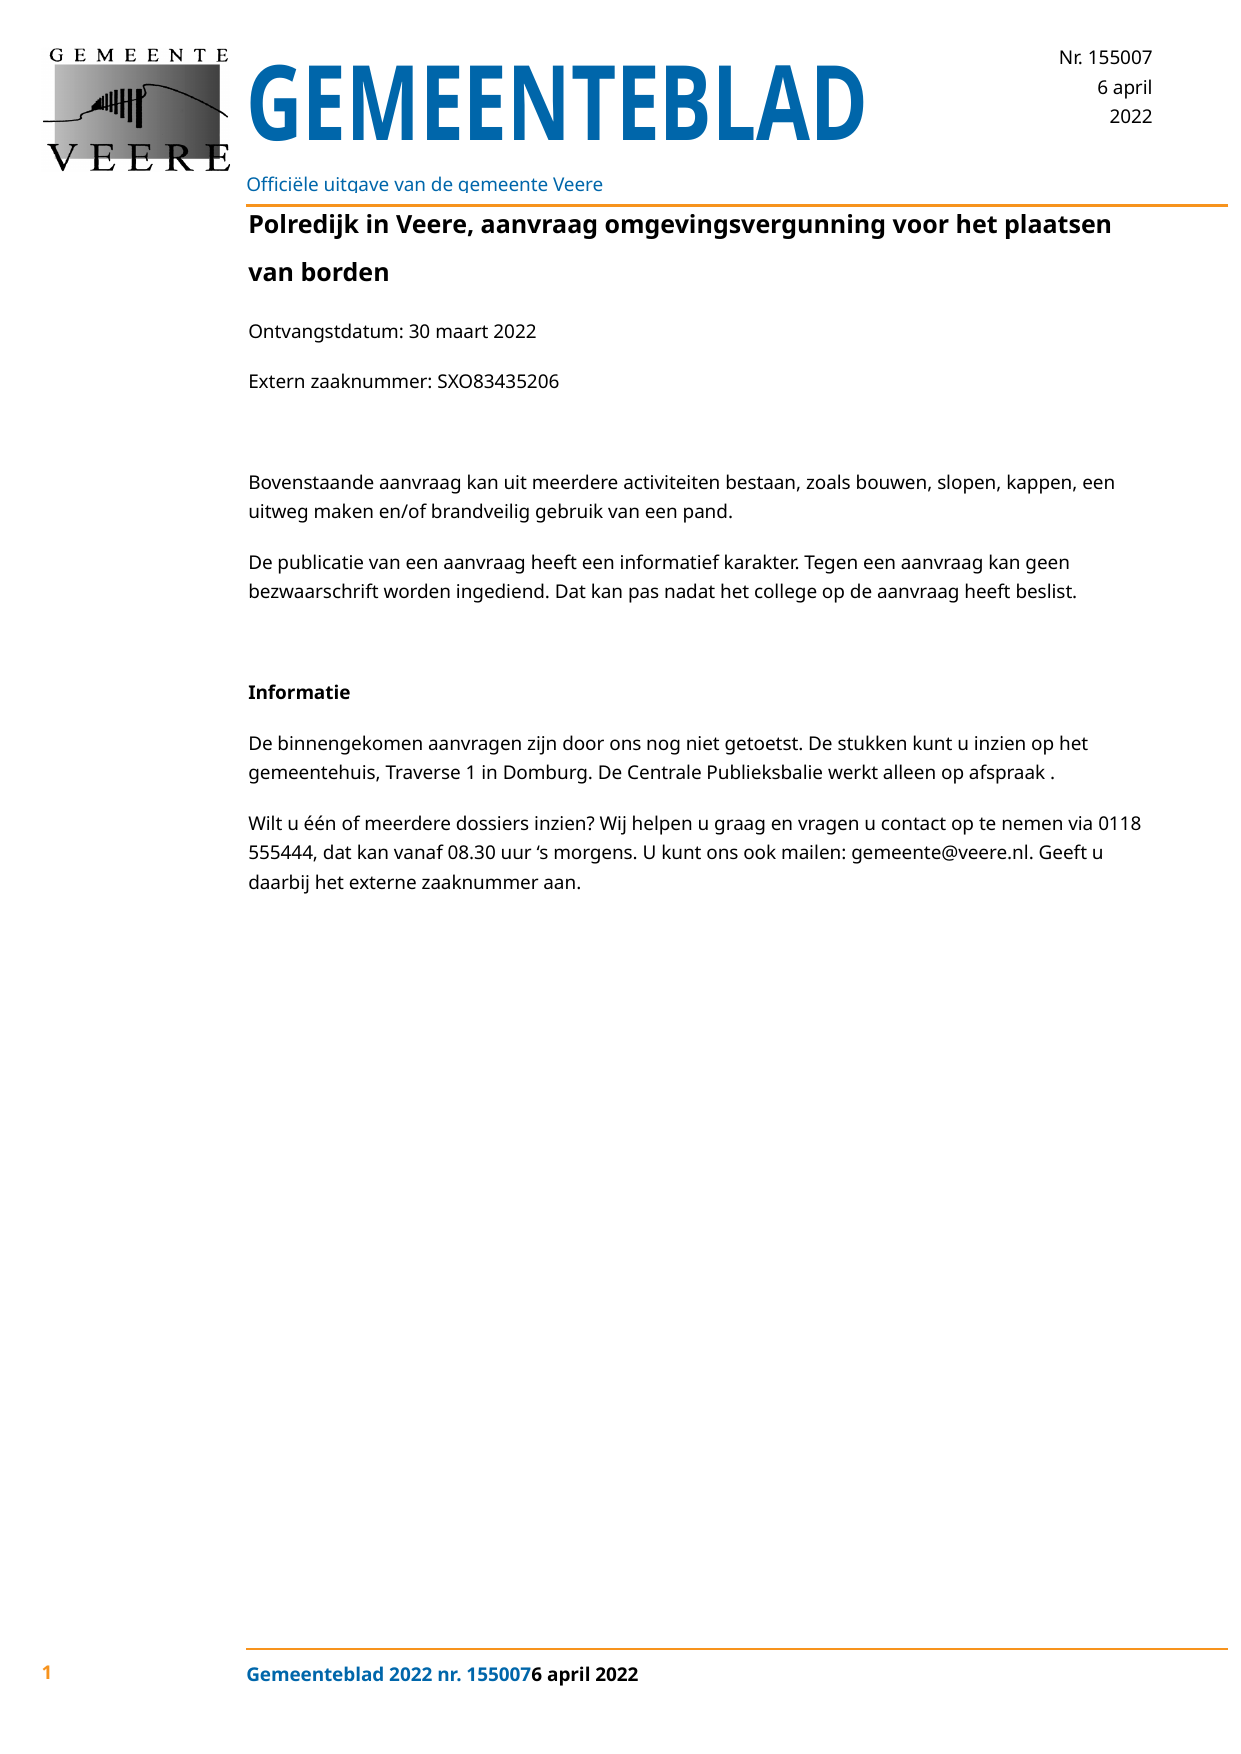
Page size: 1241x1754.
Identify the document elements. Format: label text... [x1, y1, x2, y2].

text Bovenstaande aanvraag kan uit meerdere activiteiten bestaan, zoals bouwen, slopen, kappen, een uitweg maken en/of brandveilig gebruik van een pand. [248, 469, 1152, 524]
picture [41, 47, 231, 172]
text Polredijk in Veere, aanvraag omgevingsvergunning voor het plaatsen van borden [248, 207, 1152, 288]
text Wilt u één of meerdere dossiers inzien? Wij helpen u graag en vragen u contact op te nemen via 0118 555444, dat kan vanaf 08.30 uur ‘s morgens. U kunt ons ook mailen: gemeente@veere.nl. Geeft u daarbij het externe zaaknummer aan. [248, 810, 1152, 895]
text De publicatie van een aanvraag heeft een informatief karakter. Tegen een aanvraag kan geen bezwaarschrift worden ingediend. Dat kan pas nadat het college op de aanvraag heeft beslist. [248, 549, 1152, 604]
text Informatie [248, 679, 1152, 705]
text Ontvangstdatum: 30 maart 2022 [248, 318, 1152, 344]
text De binnengekomen aanvragen zijn door ons nog niet getoetst. De stukken kunt u inzien op het gemeentehuis, Traverse 1 in Domburg. De Centrale Publieksbalie werkt alleen op afspraak . [248, 730, 1152, 785]
text Extern zaaknummer: SXO83435206 [248, 368, 1152, 394]
